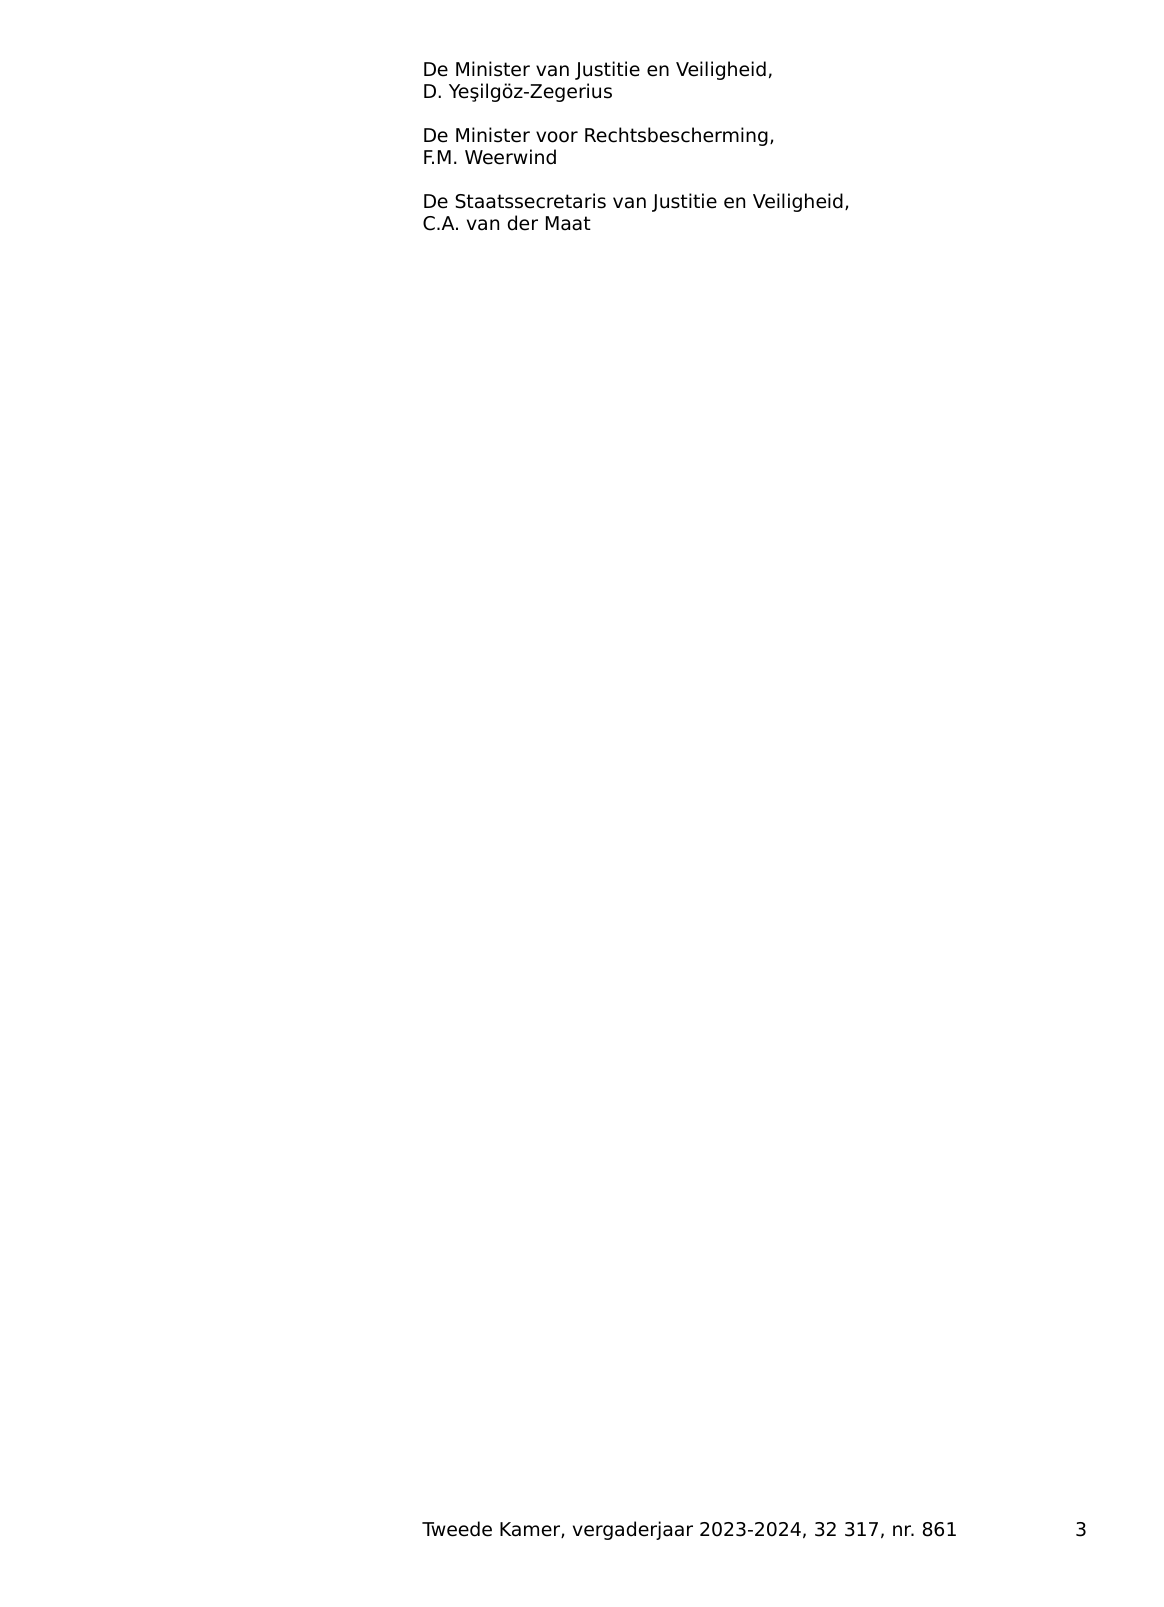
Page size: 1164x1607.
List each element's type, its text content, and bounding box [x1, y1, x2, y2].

text De Minister voor Rechtsbescherming, F.M. Weerwind [422, 125, 1087, 169]
text De Staatssecretaris van Justitie en Veiligheid, C.A. van der Maat [422, 191, 1087, 235]
text De Minister van Justitie en Veiligheid, D. Yeşilgöz-Zegerius [422, 59, 1087, 103]
